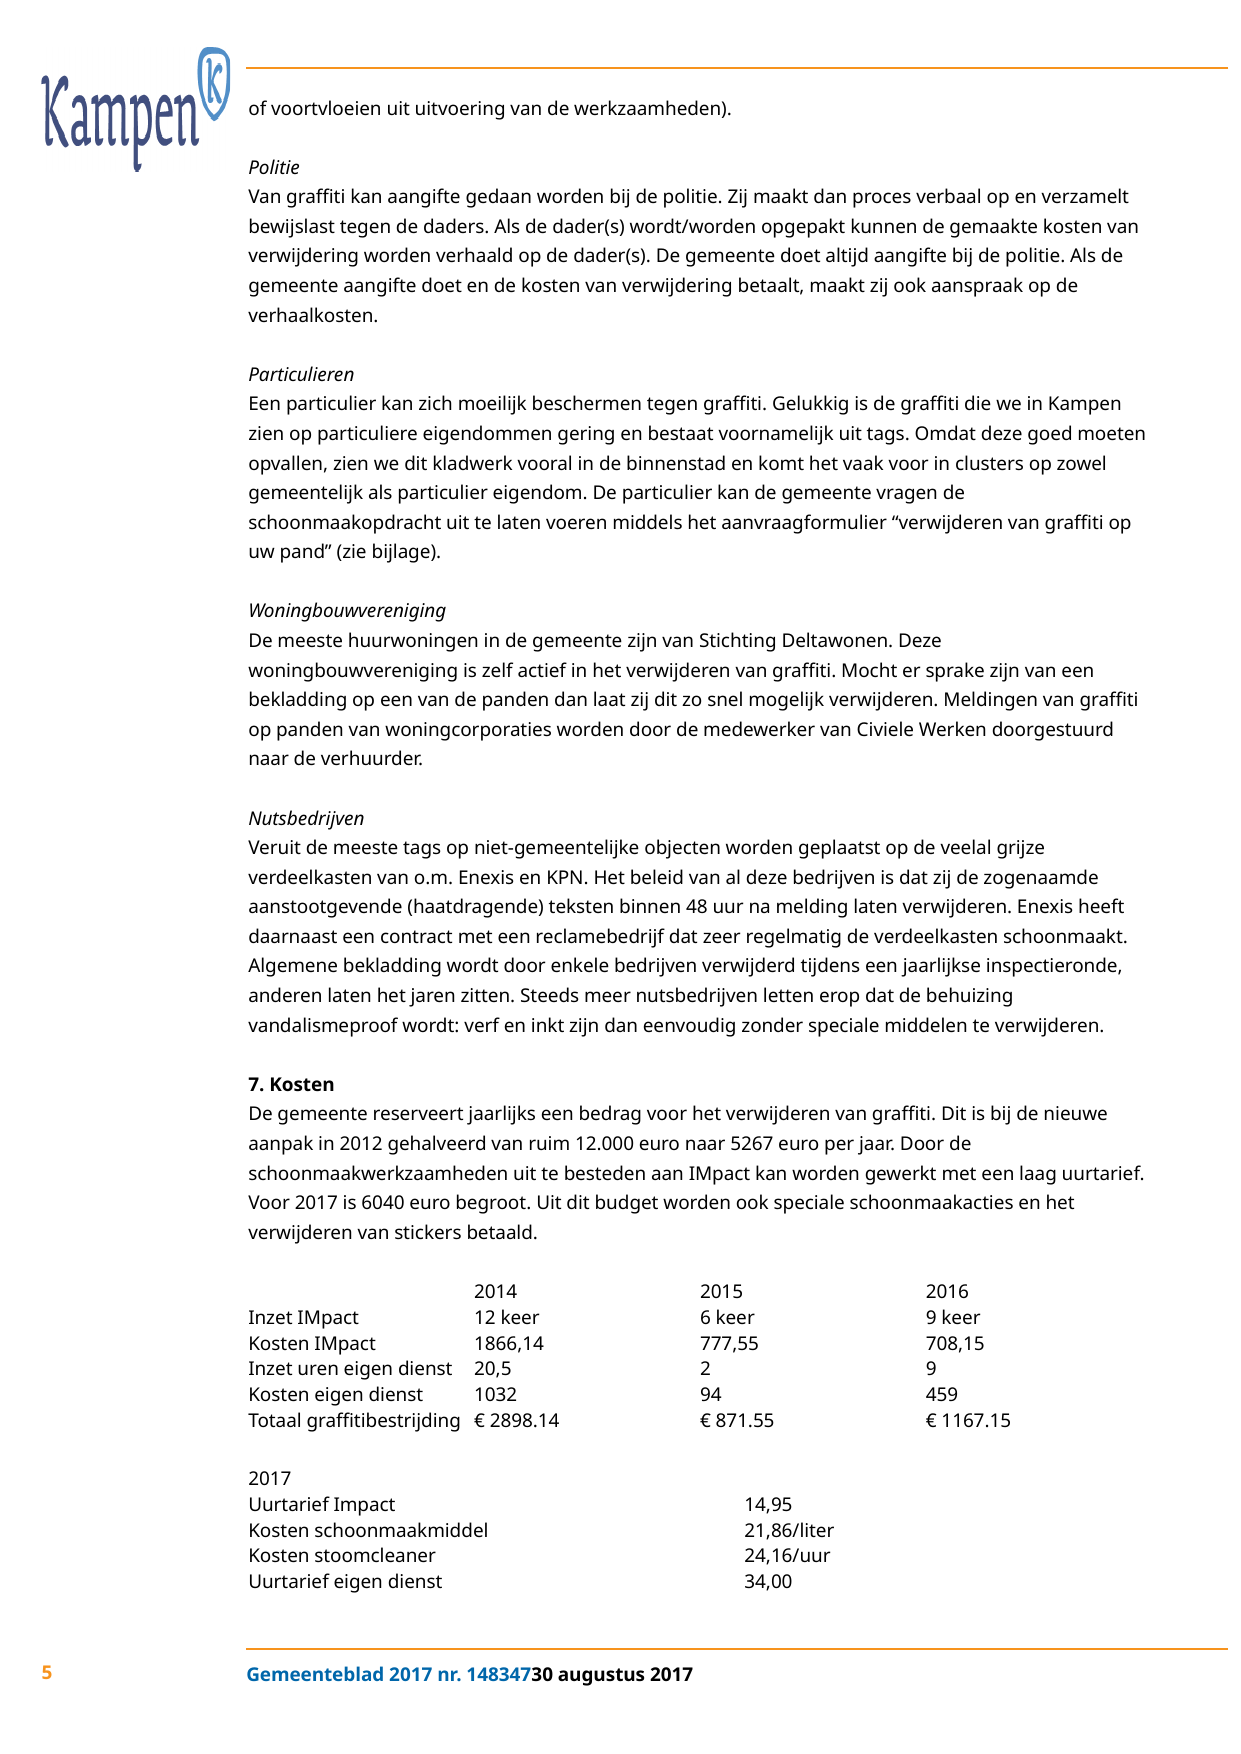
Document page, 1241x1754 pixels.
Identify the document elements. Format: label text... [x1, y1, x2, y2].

table_cell 9 [926, 1355, 1152, 1381]
table_header 2015 [700, 1278, 926, 1304]
table_header 2016 [926, 1278, 1152, 1304]
table_cell Kosten IMpact [248, 1330, 474, 1355]
table_cell € 1167.15 [926, 1407, 1152, 1433]
table_cell 12 keer [474, 1304, 700, 1330]
table_cell 1032 [474, 1381, 700, 1407]
text Nutsbedrijven [248, 805, 1152, 831]
text Een particulier kan zich moeilijk beschermen tegen graffiti. Gelukkig is de graffiti die we in Kampen zien op particuliere eigendommen gering en bestaat voornamelijk uit tags. Omdat deze goed moeten opvallen, zien we dit kladwerk vooral in de binnenstad en komt het vaak voor in clusters op zowel gemeentelijk als particulier eigendom. De particulier kan de gemeente vragen de schoonmaakopdracht uit te laten voeren middels het aanvraagformulier “verwijderen van graffiti op uw pand” (zie bijlage). [248, 391, 1152, 564]
table_cell 777,55 [700, 1330, 926, 1355]
table_cell 21,86/liter [744, 1517, 1152, 1543]
table_cell Inzet IMpact [248, 1304, 474, 1330]
table_header [744, 1466, 1152, 1491]
picture [41, 47, 231, 172]
text De gemeente reserveert jaarlijks een bedrag voor het verwijderen van graffiti. Dit is bij de nieuwe aanpak in 2012 gehalveerd van ruim 12.000 euro naar 5267 euro per jaar. Door de schoonmaakwerkzaamheden uit te besteden aan IMpact kan worden gewerkt met een laag uurtarief. [248, 1101, 1152, 1186]
text Veruit de meeste tags op niet-gemeentelijke objecten worden geplaatst op de veelal grijze verdeelkasten van o.m. Enexis en KPN. Het beleid van al deze bedrijven is dat zij de zogenaamde aanstootgevende (haatdragende) teksten binnen 48 uur na melding laten verwijderen. Enexis heeft daarnaast een contract met een reclamebedrijf dat zeer regelmatig de verdeelkasten schoonmaakt. Algemene bekladding wordt door enkele bedrijven verwijderd tijdens een jaarlijkse inspectieronde, anderen laten het jaren zitten. Steeds meer nutsbedrijven letten erop dat de behuizing vandalismeproof wordt: verf en inkt zijn dan eenvoudig zonder speciale middelen te verwijderen. [248, 834, 1152, 1038]
table_header 2017 [248, 1466, 744, 1491]
table_cell 20,5 [474, 1355, 700, 1381]
text Woningbouwvereniging [248, 598, 1152, 623]
table_cell 708,15 [926, 1330, 1152, 1355]
text Particulieren [248, 361, 1152, 387]
table_cell 6 keer [700, 1304, 926, 1330]
table_cell 9 keer [926, 1304, 1152, 1330]
text Voor 2017 is 6040 euro begroot. Uit dit budget worden ook speciale schoonmaakacties en het verwijderen van stickers betaald. [248, 1189, 1152, 1245]
text Politie [248, 154, 1152, 180]
table_cell Kosten schoonmaakmiddel [248, 1517, 744, 1543]
table_cell Inzet uren eigen dienst [248, 1355, 474, 1381]
text De meeste huurwoningen in de gemeente zijn van Stichting Deltawonen. Deze woningbouwvereniging is zelf actief in het verwijderen van graffiti. Mocht er sprake zijn van een bekladding op een van de panden dan laat zij dit zo snel mogelijk verwijderen. Meldingen van graffiti op panden van woningcorporaties worden door de medewerker van Civiele Werken doorgestuurd naar de verhuurder. [248, 627, 1152, 771]
table_cell Uurtarief eigen dienst [248, 1569, 744, 1594]
table_cell 459 [926, 1381, 1152, 1407]
table_header [248, 1278, 474, 1304]
table_cell € 871.55 [700, 1407, 926, 1433]
table_cell Uurtarief Impact [248, 1491, 744, 1517]
table_header 2014 [474, 1278, 700, 1304]
text 7. Kosten [248, 1071, 1152, 1097]
table_cell 1866,14 [474, 1330, 700, 1355]
text of voortvloeien uit uitvoering van de werkzaamheden). [248, 95, 1152, 121]
table_cell 94 [700, 1381, 926, 1407]
table_cell 2 [700, 1355, 926, 1381]
table_cell Totaal graffitibestrijding [248, 1407, 474, 1433]
table_cell € 2898.14 [474, 1407, 700, 1433]
table_cell 14,95 [744, 1491, 1152, 1517]
table_cell Kosten eigen dienst [248, 1381, 474, 1407]
text Van graffiti kan aangifte gedaan worden bij de politie. Zij maakt dan proces verbaal op en verzamelt bewijslast tegen de daders. Als de dader(s) wordt/worden opgepakt kunnen de gemaakte kosten van verwijdering worden verhaald op de dader(s). De gemeente doet altijd aangifte bij de politie. Als de gemeente aangifte doet en de kosten van verwijdering betaalt, maakt zij ook aanspraak op de verhaalkosten. [248, 183, 1152, 328]
table_cell Kosten stoomcleaner [248, 1543, 744, 1568]
table_cell 24,16/uur [744, 1543, 1152, 1568]
table_cell 34,00 [744, 1569, 1152, 1594]
